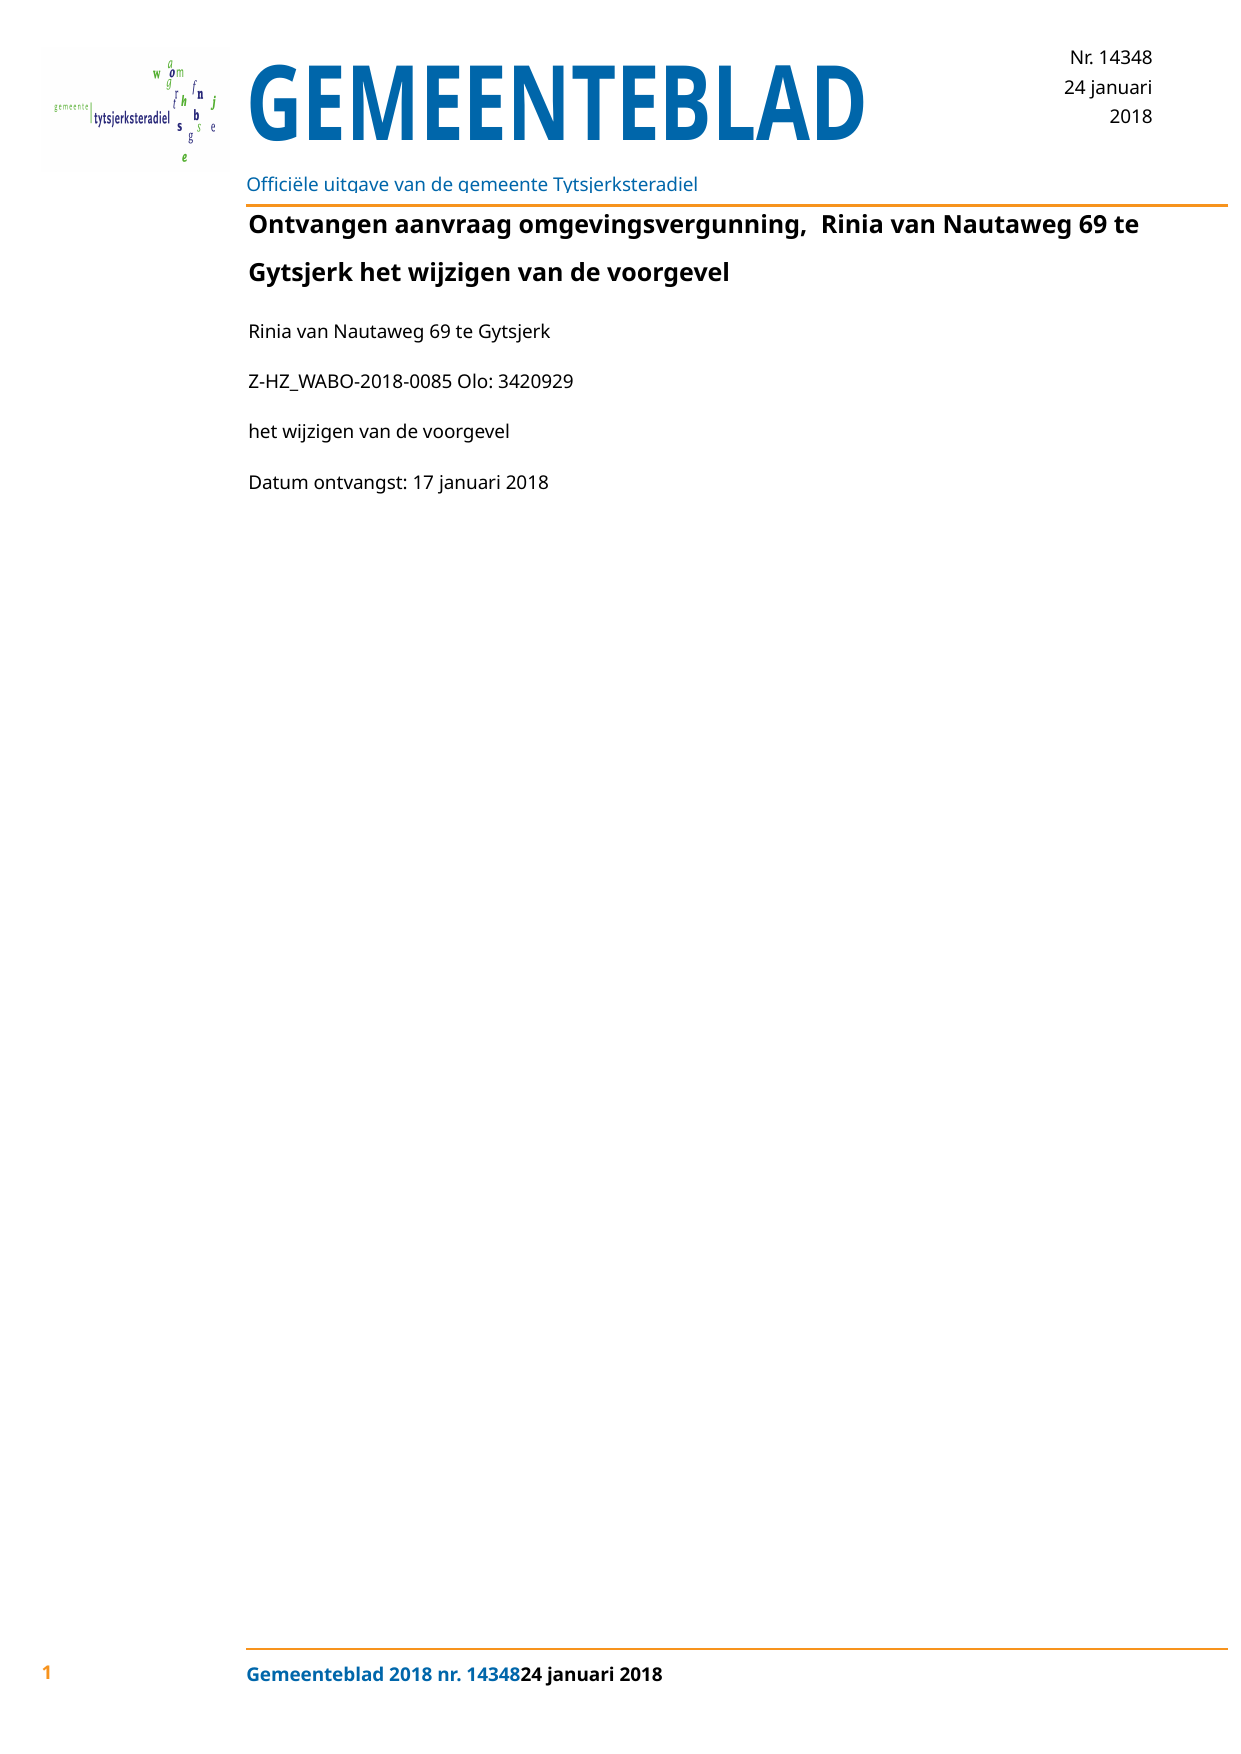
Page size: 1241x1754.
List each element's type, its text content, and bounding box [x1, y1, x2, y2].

text Z-HZ_WABO-2018-0085 Olo: 3420929 [248, 368, 1152, 394]
text Rinia van Nautaweg 69 te Gytsjerk [248, 318, 1152, 344]
picture [41, 47, 231, 172]
text Ontvangen aanvraag omgevingsvergunning, Rinia van Nautaweg 69 te Gytsjerk het wijzigen van de voorgevel [248, 207, 1152, 288]
text Datum ontvangst: 17 januari 2018 [248, 469, 1152, 495]
text het wijzigen van de voorgevel [248, 419, 1152, 444]
